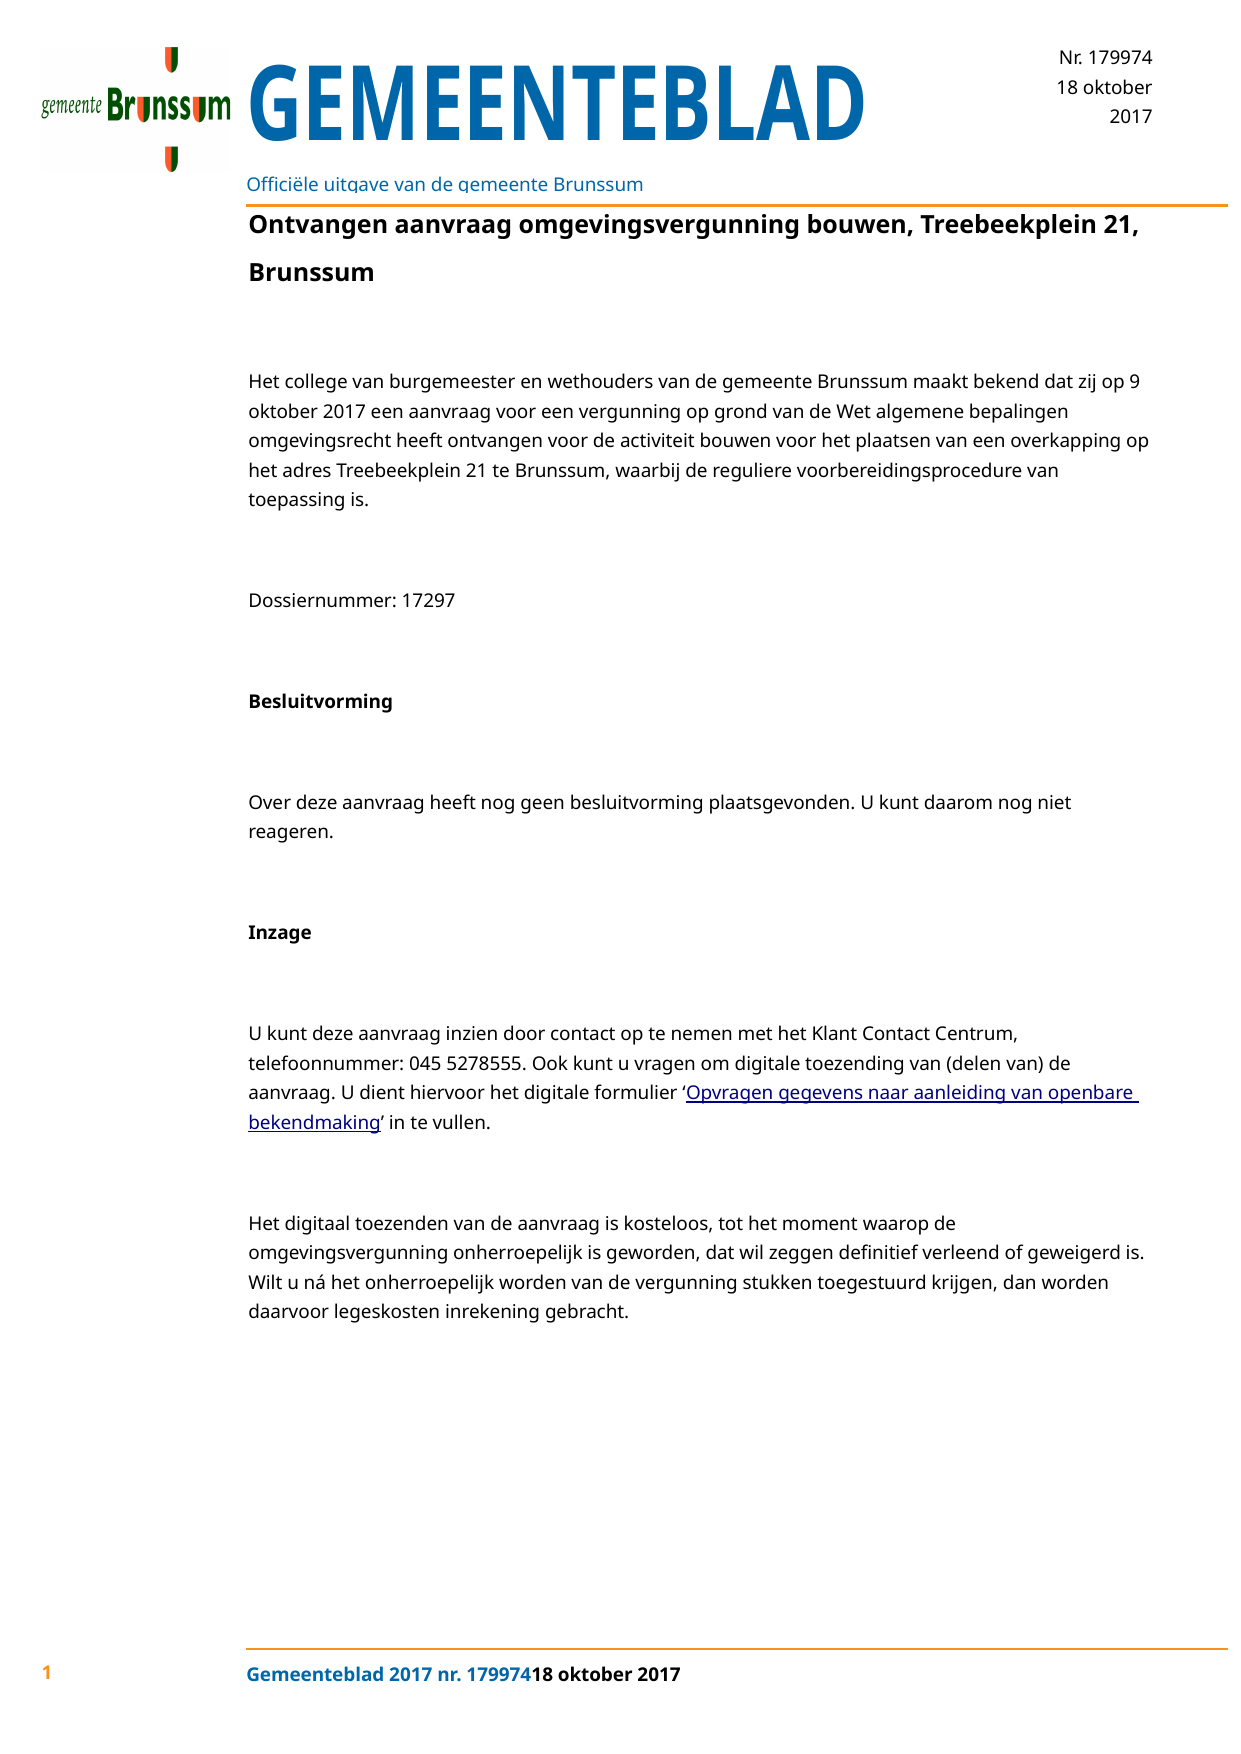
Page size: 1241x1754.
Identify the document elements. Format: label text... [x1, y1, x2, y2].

text Inzage [248, 919, 1152, 945]
picture [41, 47, 231, 172]
text Dossiernummer: 17297 [248, 587, 1152, 613]
text Over deze aanvraag heeft nog geen besluitvorming plaatsgevonden. U kunt daarom nog niet reageren. [248, 789, 1152, 844]
text Ontvangen aanvraag omgevingsvergunning bouwen, Treebeekplein 21, Brunssum [248, 207, 1152, 288]
text Het college van burgemeester en wethouders van de gemeente Brunssum maakt bekend dat zij op 9 oktober 2017 een aanvraag voor een vergunning op grond van de Wet algemene bepalingen omgevingsrecht heeft ontvangen voor de activiteit bouwen voor het plaatsen van een overkapping op het adres Treebeekplein 21 te Brunssum, waarbij de reguliere voorbereidingsprocedure van toepassing is. [248, 368, 1152, 512]
text Besluitvorming [248, 688, 1152, 714]
text U kunt deze aanvraag inzien door contact op te nemen met het Klant Contact Centrum, telefoonnummer: 045 5278555. Ook kunt u vragen om digitale toezending van (delen van) de aanvraag. U dient hiervoor het digitale formulier ‘Opvragen gegevens naar aanleiding van openbare bekendmaking’ in te vullen. [248, 1020, 1152, 1135]
text Het digitaal toezenden van de aanvraag is kosteloos, tot het moment waarop de omgevingsvergunning onherroepelijk is geworden, dat wil zeggen definitief verleend of geweigerd is. Wilt u ná het onherroepelijk worden van de vergunning stukken toegestuurd krijgen, dan worden daarvoor legeskosten inrekening gebracht. [248, 1210, 1152, 1324]
